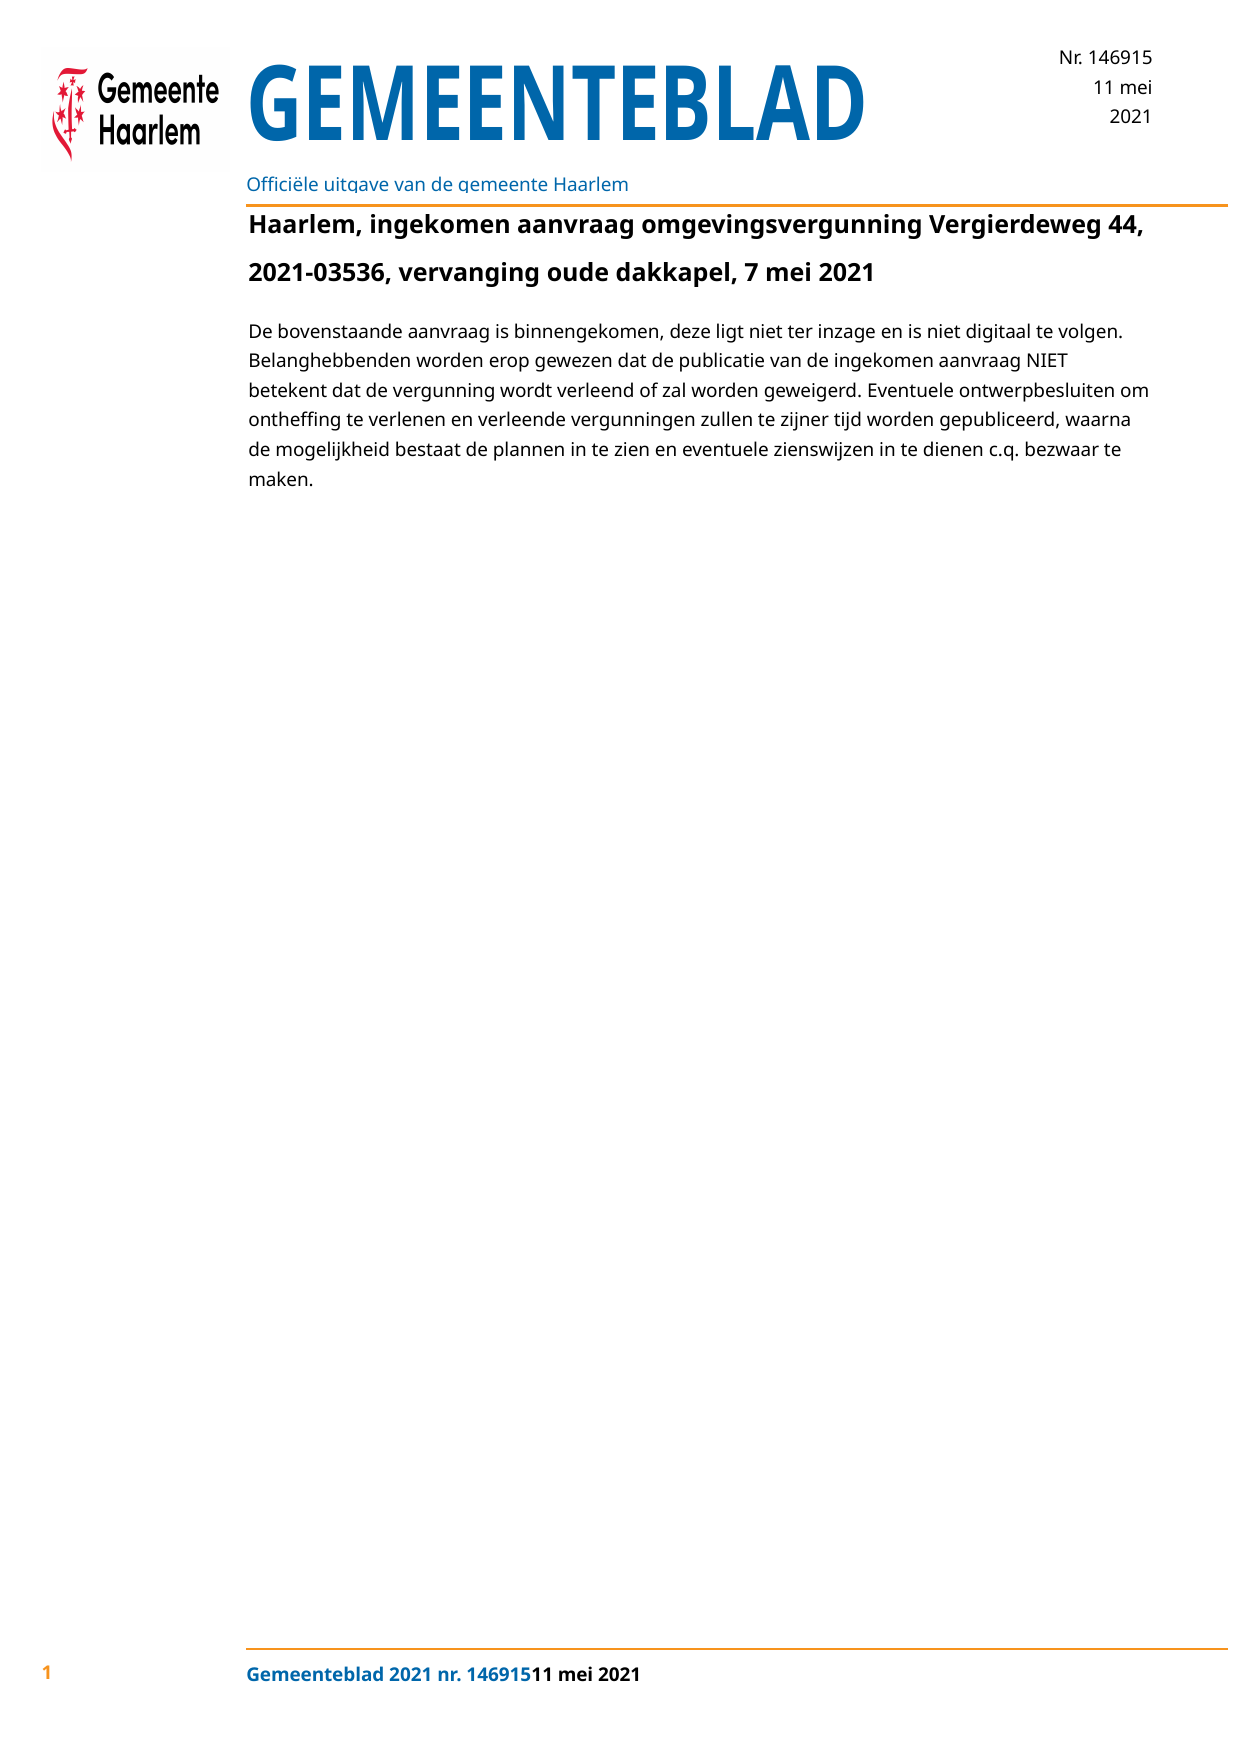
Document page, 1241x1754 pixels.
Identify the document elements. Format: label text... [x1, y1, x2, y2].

picture [41, 47, 231, 172]
text Haarlem, ingekomen aanvraag omgevingsvergunning Vergierdeweg 44, 2021-03536, vervanging oude dakkapel, 7 mei 2021 [248, 207, 1152, 288]
text De bovenstaande aanvraag is binnengekomen, deze ligt niet ter inzage en is niet digitaal te volgen. Belanghebbenden worden erop gewezen dat de publicatie van de ingekomen aanvraag NIET betekent dat de vergunning wordt verleend of zal worden geweigerd. Eventuele ontwerpbesluiten om ontheffing te verlenen en verleende vergunningen zullen te zijner tijd worden gepubliceerd, waarna de mogelijkheid bestaat de plannen in te zien en eventuele zienswijzen in te dienen c.q. bezwaar te maken. [248, 318, 1152, 492]
